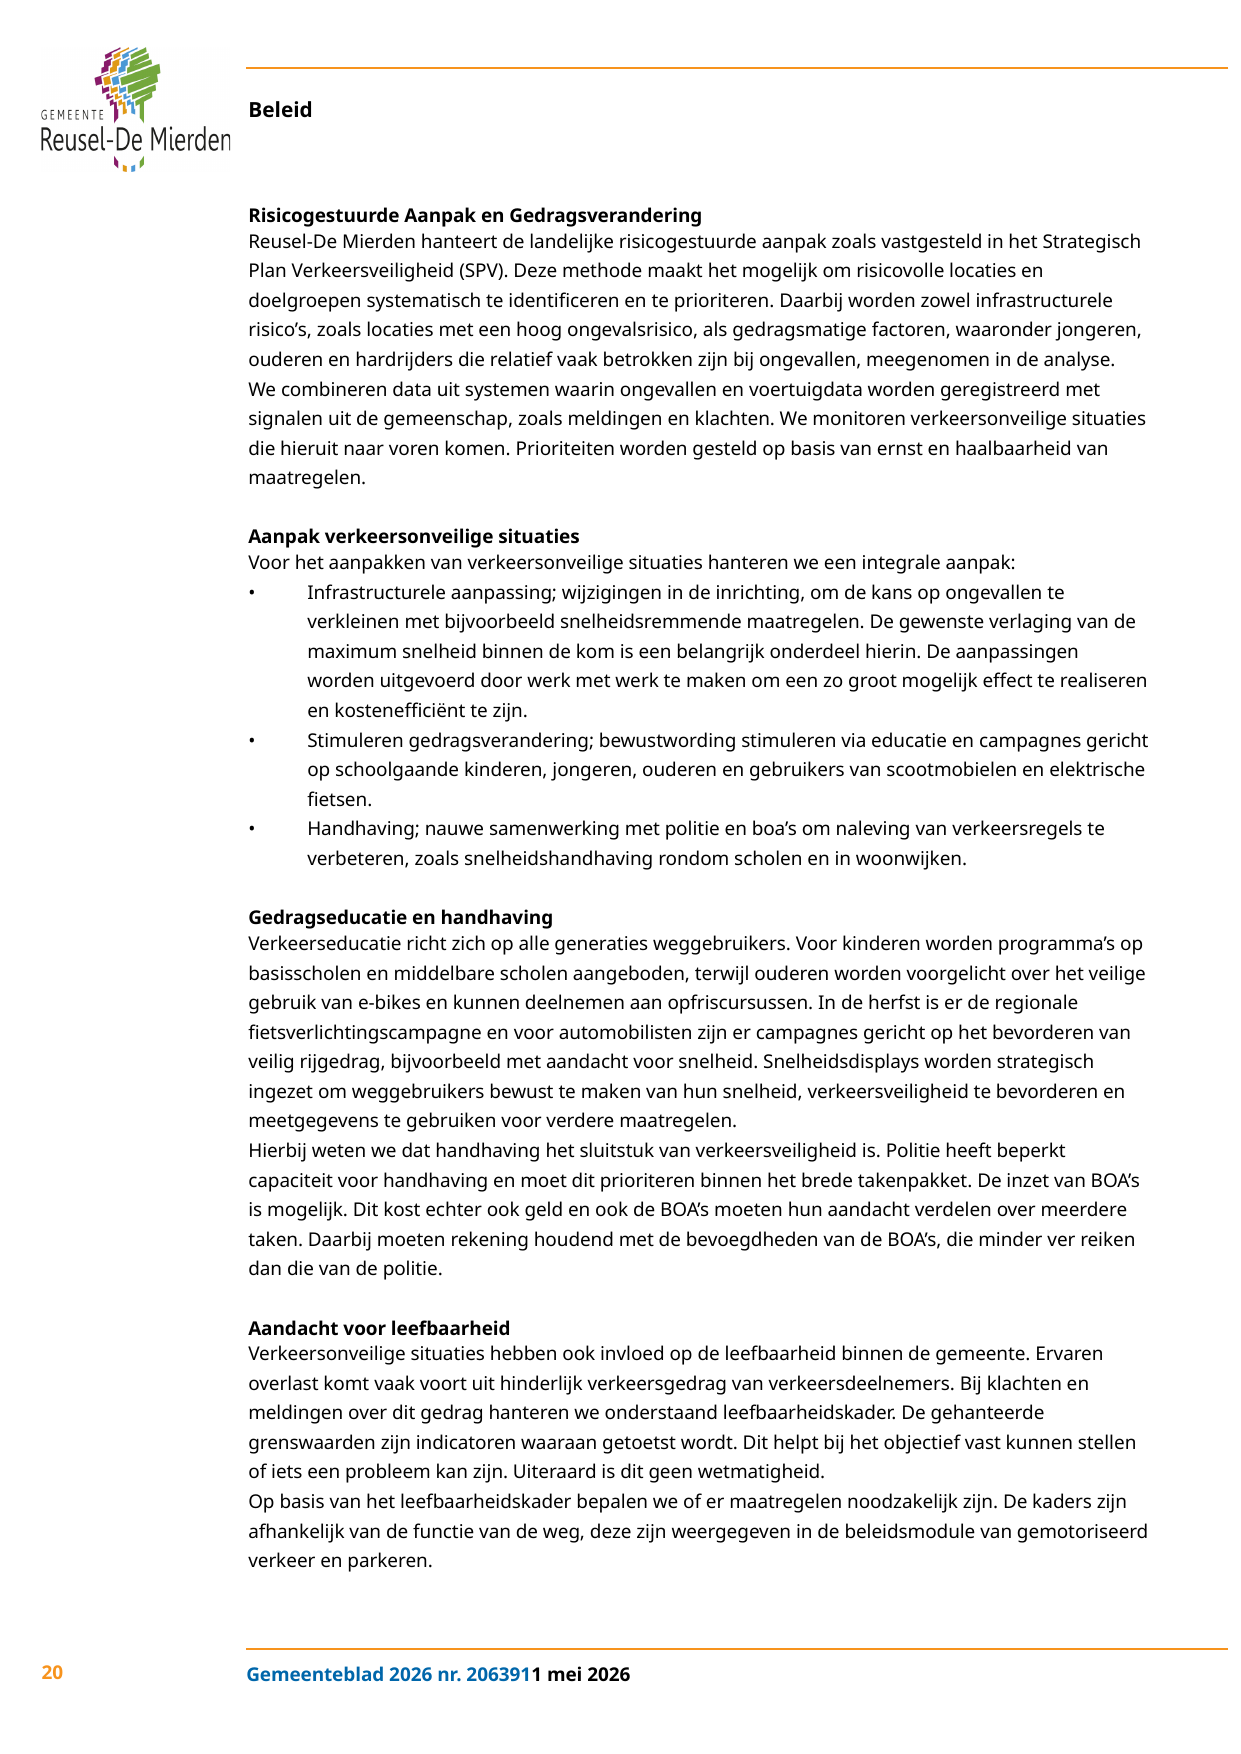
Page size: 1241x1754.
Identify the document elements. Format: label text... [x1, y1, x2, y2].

list Infrastructurele aanpassing; wijzigingen in de inrichting, om de kans op ongevallen te verkleinen met bijvoorbeeld snelheidsremmende maatregelen. De gewenste verlaging van de maximum snelheid binnen de kom is een belangrijk onderdeel hierin. De aanpassingen worden uitgevoerd door werk met werk te maken om een zo groot mogelijk effect te realiseren en kostenefficiënt te zijn. [248, 579, 1152, 723]
picture [41, 47, 231, 172]
text Voor het aanpakken van verkeersonveilige situaties hanteren we een integrale aanpak: [248, 549, 1152, 575]
text Aanpak verkeersonveilige situaties [248, 524, 1152, 549]
text Op basis van het leefbaarheidskader bepalen we of er maatregelen noodzakelijk zijn. De kaders zijn afhankelijk van de functie van de weg, deze zijn weergegeven in de beleidsmodule van gemotoriseerd verkeer en parkeren. [248, 1488, 1152, 1573]
text Beleid [248, 95, 1152, 123]
text Verkeerseducatie richt zich op alle generaties weggebruikers. Voor kinderen worden programma’s op basisscholen en middelbare scholen aangeboden, terwijl ouderen worden voorgelicht over het veilige gebruik van e-bikes en kunnen deelnemen aan opfriscursussen. In de herfst is er de regionale fietsverlichtingscampagne en voor automobilisten zijn er campagnes gericht op het bevorderen van veilig rijgedrag, bijvoorbeeld met aandacht voor snelheid. Snelheidsdisplays worden strategisch ingezet om weggebruikers bewust te maken van hun snelheid, verkeersveiligheid te bevorderen en meetgegevens te gebruiken voor verdere maatregelen. [248, 930, 1152, 1133]
text Gedragseducatie en handhaving [248, 904, 1152, 930]
text Hierbij weten we dat handhaving het sluitstuk van verkeersveiligheid is. Politie heeft beperkt capaciteit voor handhaving en moet dit prioriteren binnen het brede takenpakket. De inzet van BOA’s is mogelijk. Dit kost echter ook geld en ook de BOA’s moeten hun aandacht verdelen over meerdere taken. Daarbij moeten rekening houdend met de bevoegdheden van de BOA’s, die minder ver reiken dan die van de politie. [248, 1137, 1152, 1281]
text Verkeersonveilige situaties hebben ook invloed op de leefbaarheid binnen de gemeente. Ervaren overlast komt vaak voort uit hinderlijk verkeersgedrag van verkeersdeelnemers. Bij klachten en meldingen over dit gedrag hanteren we onderstaand leefbaarheidskader. De gehanteerde grenswaarden zijn indicatoren waaraan getoetst wordt. Dit helpt bij het objectief vast kunnen stellen of iets een probleem kan zijn. Uiteraard is dit geen wetmatigheid. [248, 1340, 1152, 1484]
text Risicogestuurde Aanpak en Gedragsverandering [248, 202, 1152, 228]
text We combineren data uit systemen waarin ongevallen en voertuigdata worden geregistreerd met signalen uit de gemeenschap, zoals meldingen en klachten. We monitoren verkeersonveilige situaties die hieruit naar voren komen. Prioriteiten worden gesteld op basis van ernst en haalbaarheid van maatregelen. [248, 376, 1152, 490]
text Aandacht voor leefbaarheid [248, 1315, 1152, 1340]
list Stimuleren gedragsverandering; bewustwording stimuleren via educatie en campagnes gericht op schoolgaande kinderen, jongeren, ouderen en gebruikers van scootmobielen en elektrische fietsen. [248, 727, 1152, 812]
text Reusel-De Mierden hanteert de landelijke risicogestuurde aanpak zoals vastgesteld in het Strategisch Plan Verkeersveiligheid (SPV). Deze methode maakt het mogelijk om risicovolle locaties en doelgroepen systematisch te identificeren en te prioriteren. Daarbij worden zowel infrastructurele risico’s, zoals locaties met een hoog ongevalsrisico, als gedragsmatige factoren, waaronder jongeren, ouderen en hardrijders die relatief vaak betrokken zijn bij ongevallen, meegenomen in de analyse. [248, 228, 1152, 372]
list Handhaving; nauwe samenwerking met politie en boa’s om naleving van verkeersregels te verbeteren, zoals snelheidshandhaving rondom scholen en in woonwijken. [248, 816, 1152, 871]
